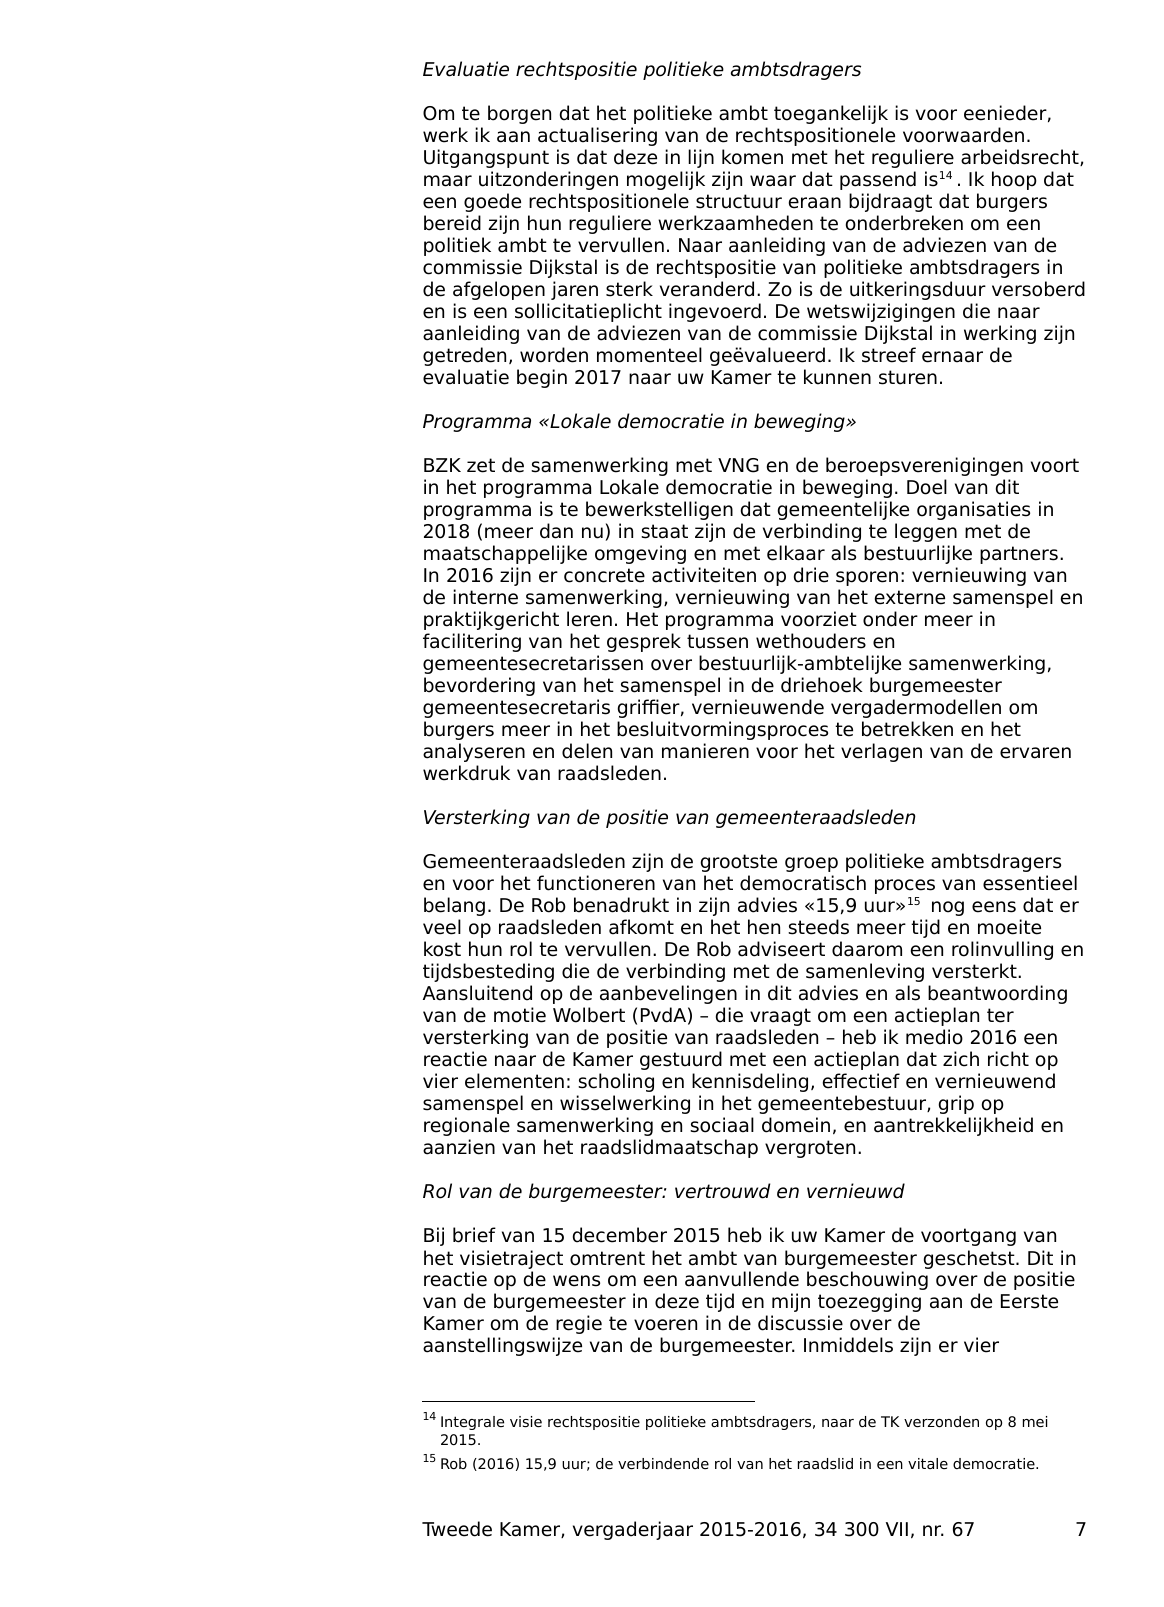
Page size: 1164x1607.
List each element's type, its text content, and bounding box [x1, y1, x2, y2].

subtitle Rol van de burgemeester: vertrouwd en vernieuwd [422, 1181, 1087, 1203]
text Gemeenteraadsleden zijn de grootste groep politieke ambtsdragers en voor het functioneren van het democratisch proces van essentieel belang. De Rob benadrukt in zijn advies «15,9 uur» nog eens dat er veel op raadsleden afkomt en het hen steeds meer tijd en moeite kost hun rol te vervullen. De Rob adviseert daarom een rolinvulling en tijdsbesteding die de verbinding met de samenleving versterkt. Aansluitend op de aanbevelingen in dit advies en als beantwoording van de motie Wolbert (PvdA) – die vraagt om een actieplan ter versterking van de positie van raadsleden – heb ik medio 2016 een reactie naar de Kamer gestuurd met een actieplan dat zich richt op vier elementen: scholing en kennisdeling, effectief en vernieuwend samenspel en wisselwerking in het gemeentebestuur, grip op regionale samenwerking en sociaal domein, en aantrekkelijkheid en aanzien van het raadslidmaatschap vergroten. [422, 851, 1087, 1159]
subtitle Evaluatie rechtspositie politieke ambtsdragers [422, 59, 1087, 81]
subtitle Programma «Lokale democratie in beweging» [422, 411, 1087, 433]
text Rob (2016) 15,9 uur; de verbindende rol van het raadslid in een vitale democratie. [422, 1452, 1087, 1474]
text BZK zet de samenwerking met VNG en de beroepsverenigingen voort in het programma Lokale democratie in beweging. Doel van dit programma is te bewerkstelligen dat gemeentelijke organisaties in 2018 (meer dan nu) in staat zijn de verbinding te leggen met de maatschappelijke omgeving en met elkaar als bestuurlijke partners. In 2016 zijn er concrete activiteiten op drie sporen: vernieuwing van de interne samenwerking, vernieuwing van het externe samenspel en praktijkgericht leren. Het programma voorziet onder meer in facilitering van het gesprek tussen wethouders en gemeentesecretarissen over bestuurlijk-ambtelijke samenwerking, bevordering van het samenspel in de driehoek burgemeester gemeentesecretaris griffier, vernieuwende vergadermodellen om burgers meer in het besluitvormingsproces te betrekken en het analyseren en delen van manieren voor het verlagen van de ervaren werkdruk van raadsleden. [422, 455, 1087, 785]
text Om te borgen dat het politieke ambt toegankelijk is voor eenieder, werk ik aan actualisering van de rechtspositionele voorwaarden. Uitgangspunt is dat deze in lijn komen met het reguliere arbeidsrecht, maar uitzonderingen mogelijk zijn waar dat passend is. Ik hoop dat een goede rechtspositionele structuur eraan bijdraagt dat burgers bereid zijn hun reguliere werkzaamheden te onderbreken om een politiek ambt te vervullen. Naar aanleiding van de adviezen van de commissie Dijkstal is de rechtspositie van politieke ambtsdragers in de afgelopen jaren sterk veranderd. Zo is de uitkeringsduur versoberd en is een sollicitatieplicht ingevoerd. De wetswijzigingen die naar aanleiding van de adviezen van de commissie Dijkstal in werking zijn getreden, worden momenteel geëvalueerd. Ik streef ernaar de evaluatie begin 2017 naar uw Kamer te kunnen sturen. [422, 103, 1087, 389]
text Integrale visie rechtspositie politieke ambtsdragers, naar de TK verzonden op 8 mei 2015. [422, 1410, 1087, 1449]
subtitle Versterking van de positie van gemeenteraadsleden [422, 807, 1087, 829]
text Bij brief van 15 december 2015 heb ik uw Kamer de voortgang van het visietraject omtrent het ambt van burgemeester geschetst. Dit in reactie op de wens om een aanvullende beschouwing over de positie van de burgemeester in deze tijd en mijn toezegging aan de Eerste Kamer om de regie te voeren in de discussie over de aanstellingswijze van de burgemeester. Inmiddels zijn er vier [422, 1225, 1087, 1357]
